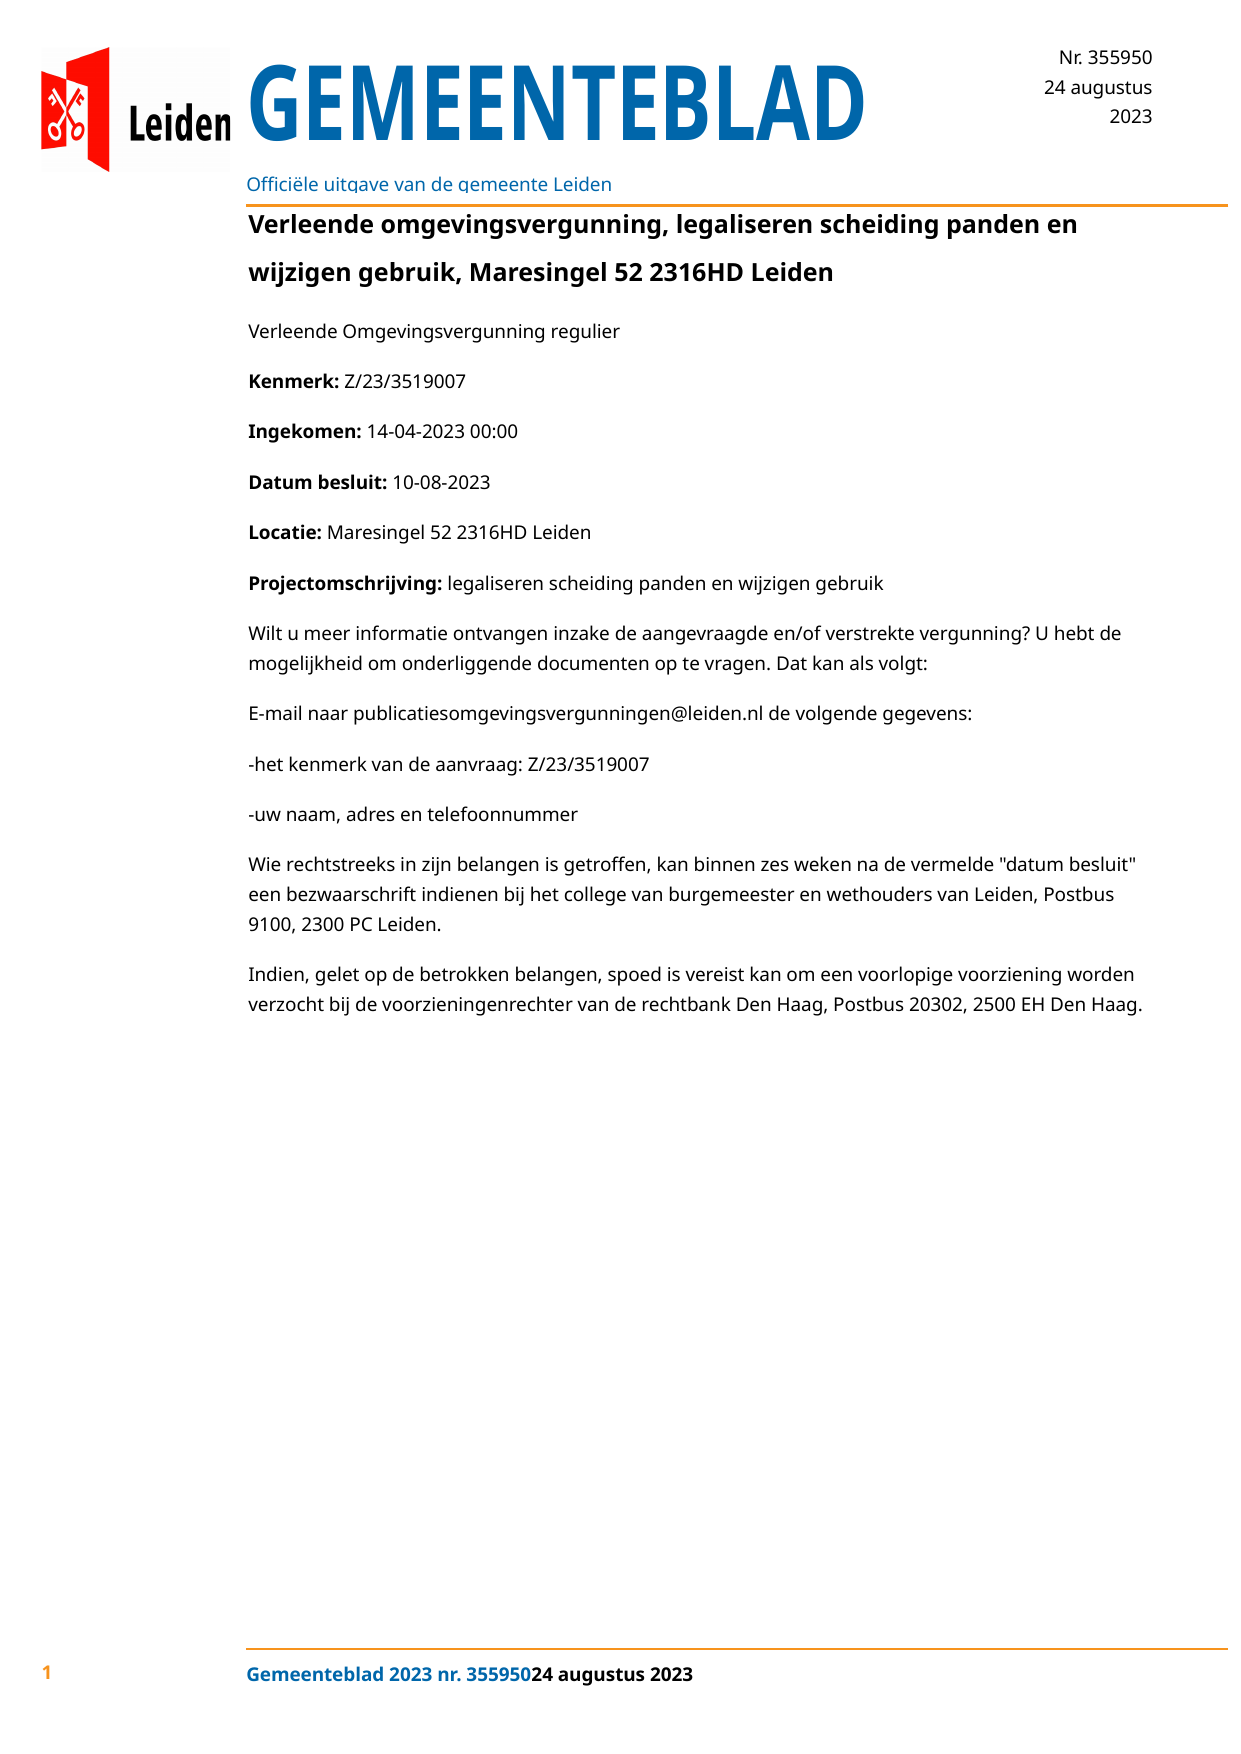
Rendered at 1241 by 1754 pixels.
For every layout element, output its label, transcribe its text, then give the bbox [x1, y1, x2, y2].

text -uw naam, adres en telefoonnummer [248, 801, 1152, 827]
text Wilt u meer informatie ontvangen inzake de aangevraagde en/of verstrekte vergunning? U hebt de mogelijkheid om onderliggende documenten op te vragen. Dat kan als volgt: [248, 620, 1152, 676]
text Verleende omgevingsvergunning, legaliseren scheiding panden en wijzigen gebruik, Maresingel 52 2316HD Leiden [248, 207, 1152, 288]
text Locatie: Maresingel 52 2316HD Leiden [248, 519, 1152, 545]
text -het kenmerk van de aanvraag: Z/23/3519007 [248, 751, 1152, 777]
text Kenmerk: Z/23/3519007 [248, 368, 1152, 394]
text Ingekomen: 14-04-2023 00:00 [248, 419, 1152, 444]
text E-mail naar publicatiesomgevingsvergunningen@leiden.nl de volgende gegevens: [248, 700, 1152, 726]
text Projectomschrijving: legaliseren scheiding panden en wijzigen gebruik [248, 570, 1152, 596]
picture [41, 47, 231, 172]
text Datum besluit: 10-08-2023 [248, 469, 1152, 495]
text Indien, gelet op de betrokken belangen, spoed is vereist kan om een voorlopige voorziening worden verzocht bij de voorzieningenrechter van de rechtbank Den Haag, Postbus 20302, 2500 EH Den Haag. [248, 961, 1152, 1017]
text Verleende Omgevingsvergunning regulier [248, 318, 1152, 344]
text Wie rechtstreeks in zijn belangen is getroffen, kan binnen zes weken na de vermelde "datum besluit" een bezwaarschrift indienen bij het college van burgemeester en wethouders van Leiden, Postbus 9100, 2300 PC Leiden. [248, 852, 1152, 937]
